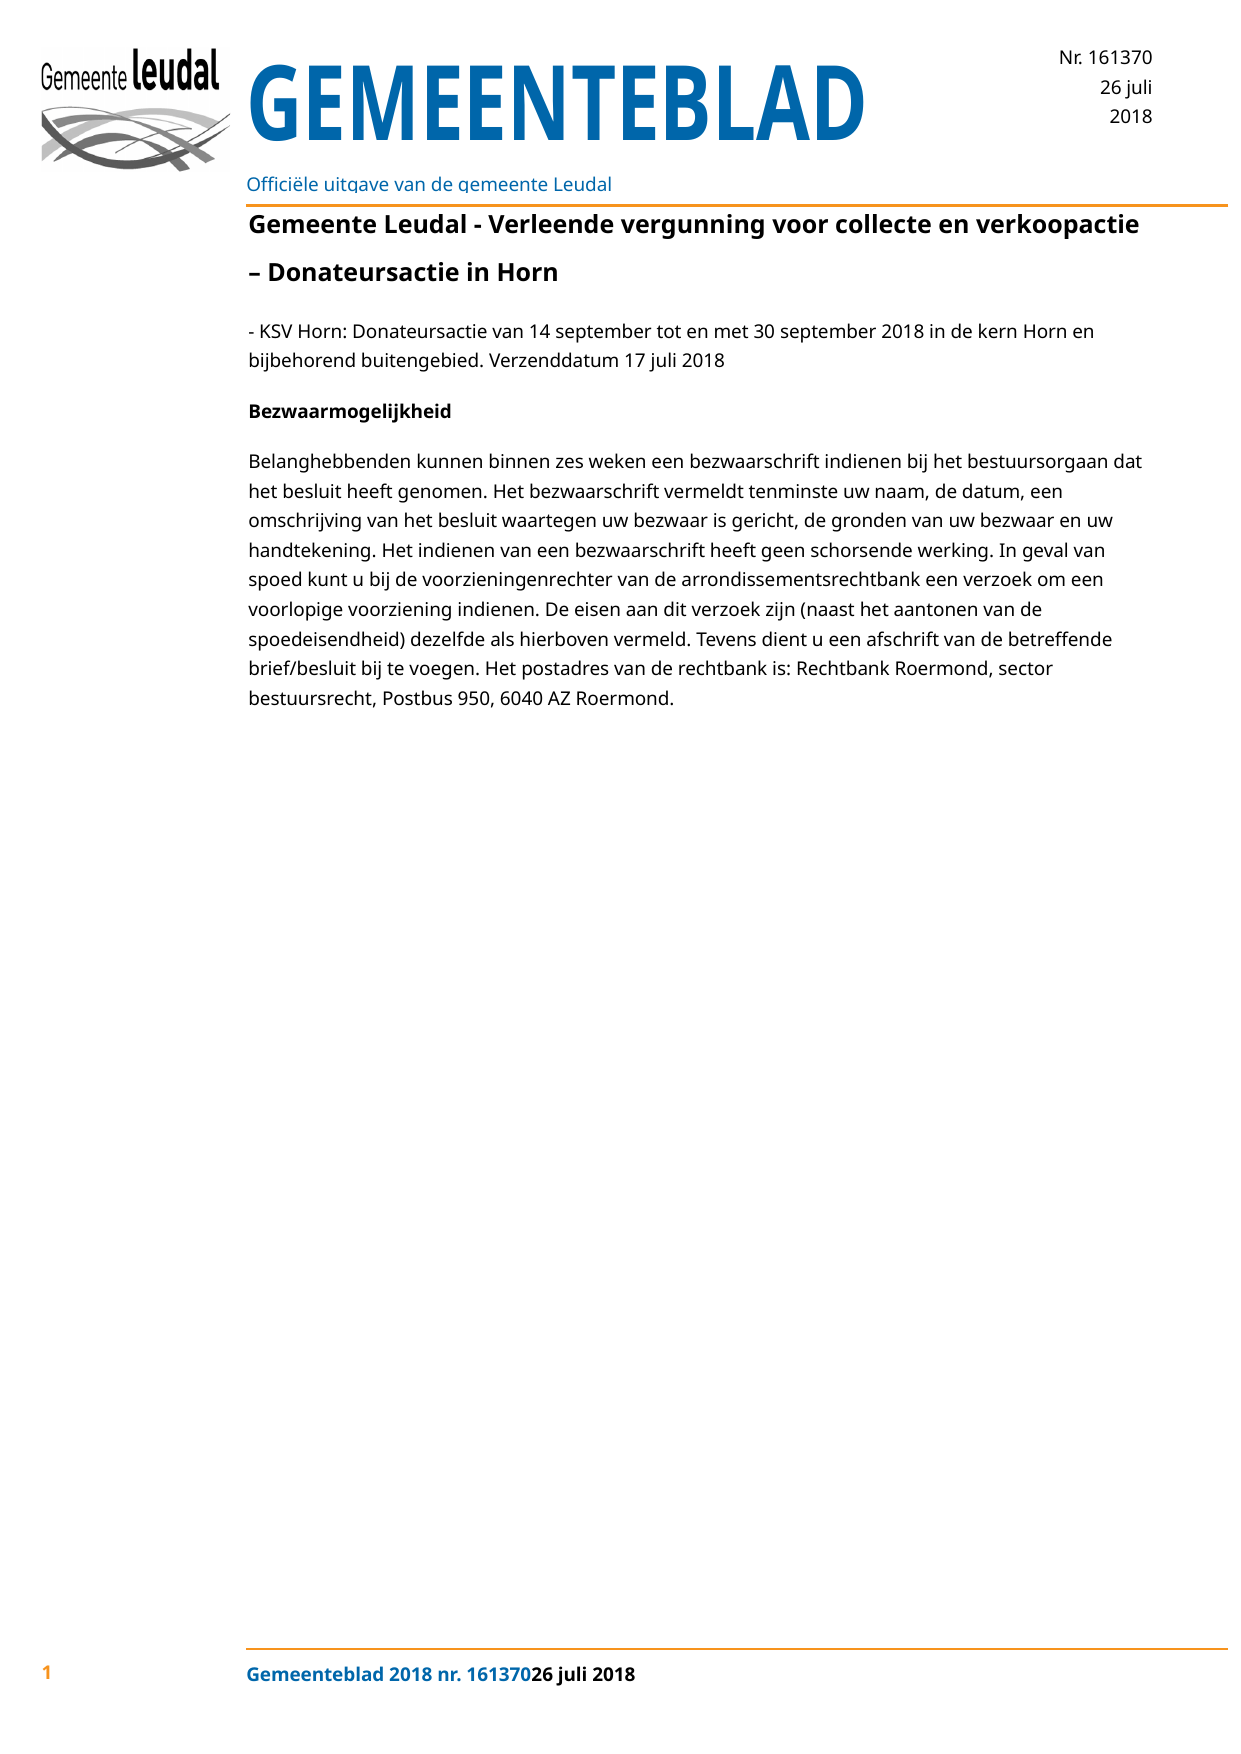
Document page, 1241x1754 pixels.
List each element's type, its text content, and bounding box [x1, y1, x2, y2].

text Bezwaarmogelijkheid [248, 398, 1152, 424]
picture [41, 47, 231, 172]
text - KSV Horn: Donateursactie van 14 september tot en met 30 september 2018 in de kern Horn en bijbehorend buitengebied. Verzenddatum 17 juli 2018 [248, 318, 1152, 373]
text Belanghebbenden kunnen binnen zes weken een bezwaarschrift indienen bij het bestuursorgaan dat het besluit heeft genomen. Het bezwaarschrift vermeldt tenminste uw naam, de datum, een omschrijving van het besluit waartegen uw bezwaar is gericht, de gronden van uw bezwaar en uw handtekening. Het indienen van een bezwaarschrift heeft geen schorsende werking. In geval van spoed kunt u bij de voorzieningenrechter van de arrondissementsrechtbank een verzoek om een voorlopige voorziening indienen. De eisen aan dit verzoek zijn (naast het aantonen van de spoedeisendheid) dezelfde als hierboven vermeld. Tevens dient u een afschrift van de betreffende brief/besluit bij te voegen. Het postadres van de rechtbank is: Rechtbank Roermond, sector bestuursrecht, Postbus 950, 6040 AZ Roermond. [248, 448, 1152, 711]
text Gemeente Leudal - Verleende vergunning voor collecte en verkoopactie – Donateursactie in Horn [248, 207, 1152, 288]
